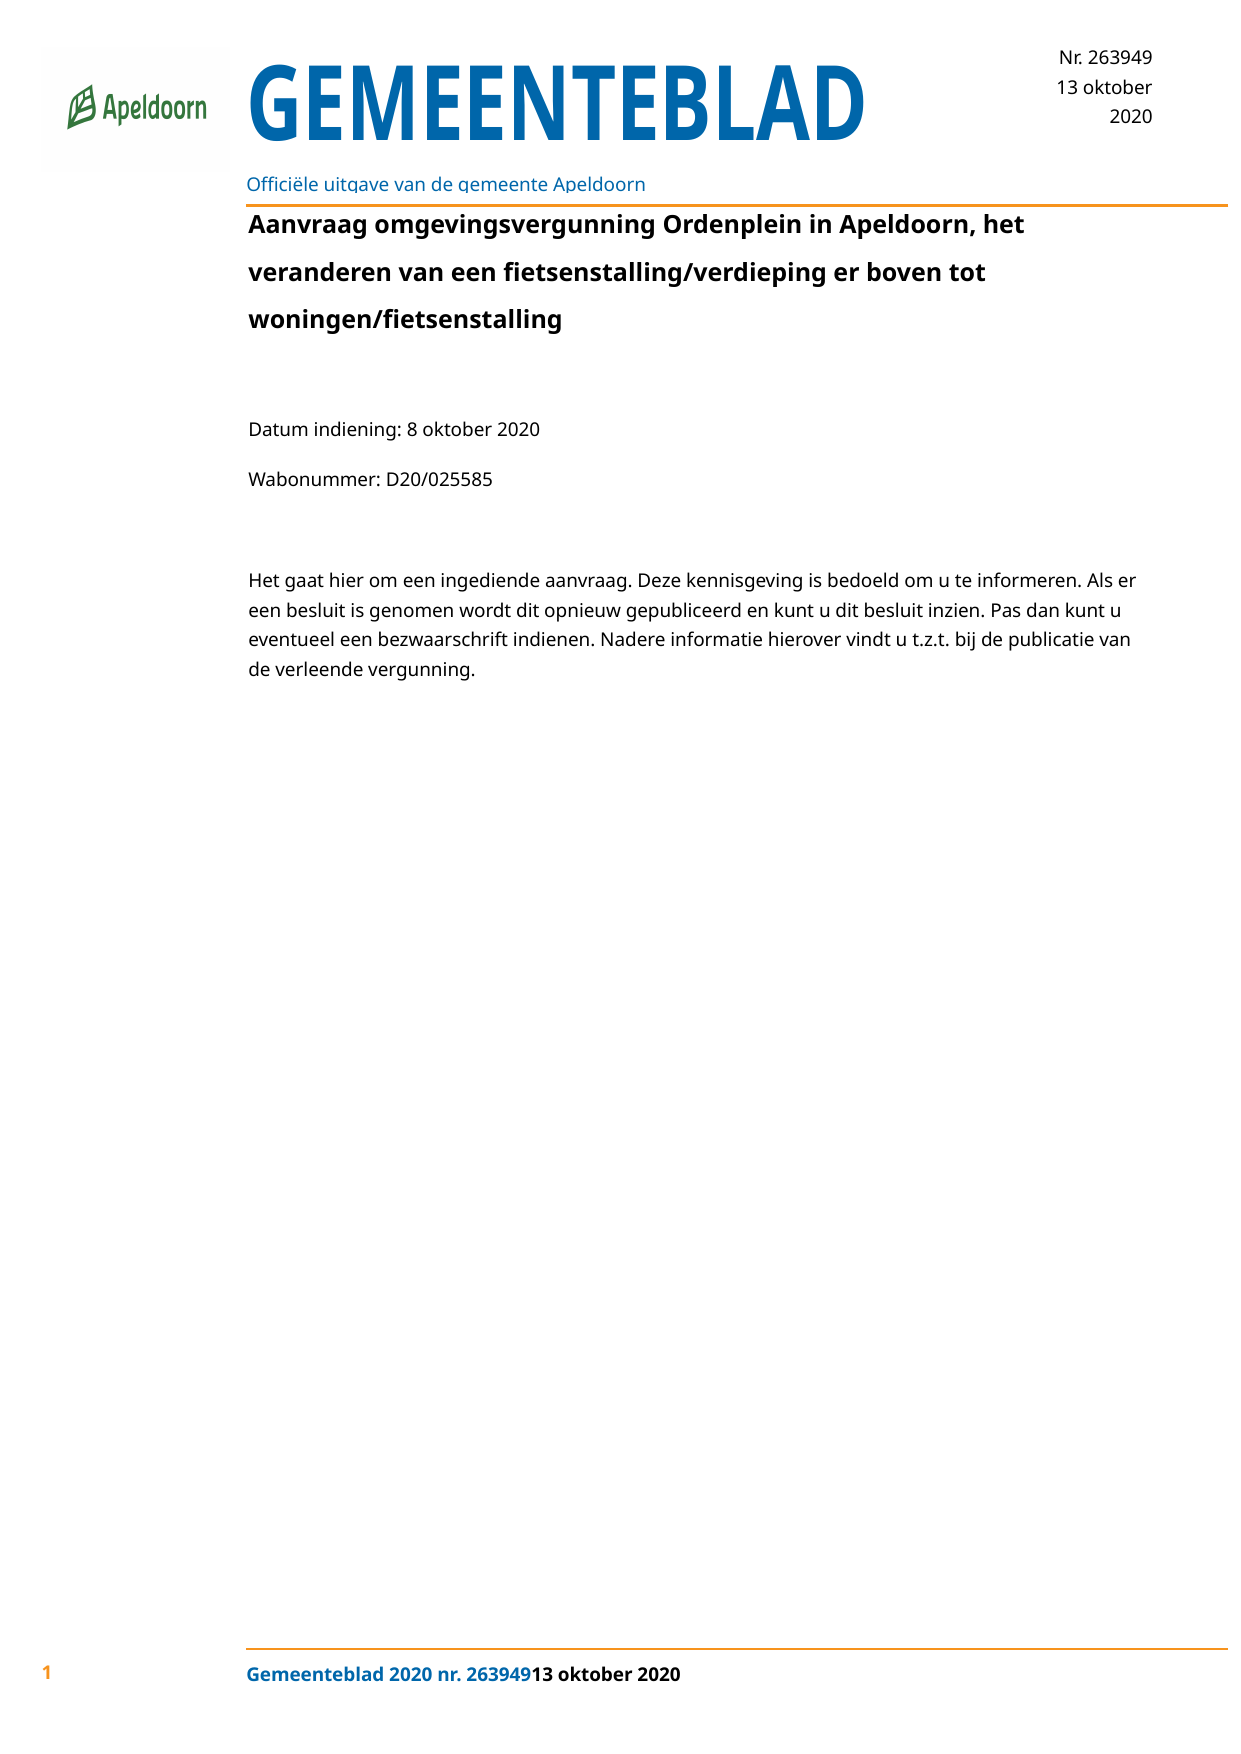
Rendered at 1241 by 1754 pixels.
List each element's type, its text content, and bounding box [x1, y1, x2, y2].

text Wabonummer: D20/025585 [248, 466, 1152, 492]
text Het gaat hier om een ingediende aanvraag. Deze kennisgeving is bedoeld om u te informeren. Als er een besluit is genomen wordt dit opnieuw gepubliceerd en kunt u dit besluit inzien. Pas dan kunt u eventueel een bezwaarschrift indienen. Nadere informatie hierover vindt u t.z.t. bij de publicatie van de verleende vergunning. [248, 567, 1152, 682]
text Datum indiening: 8 oktober 2020 [248, 416, 1152, 442]
text Aanvraag omgevingsvergunning Ordenplein in Apeldoorn, het veranderen van een fietsenstalling/verdieping er boven tot woningen/fietsenstalling [248, 207, 1152, 336]
picture [41, 47, 231, 172]
